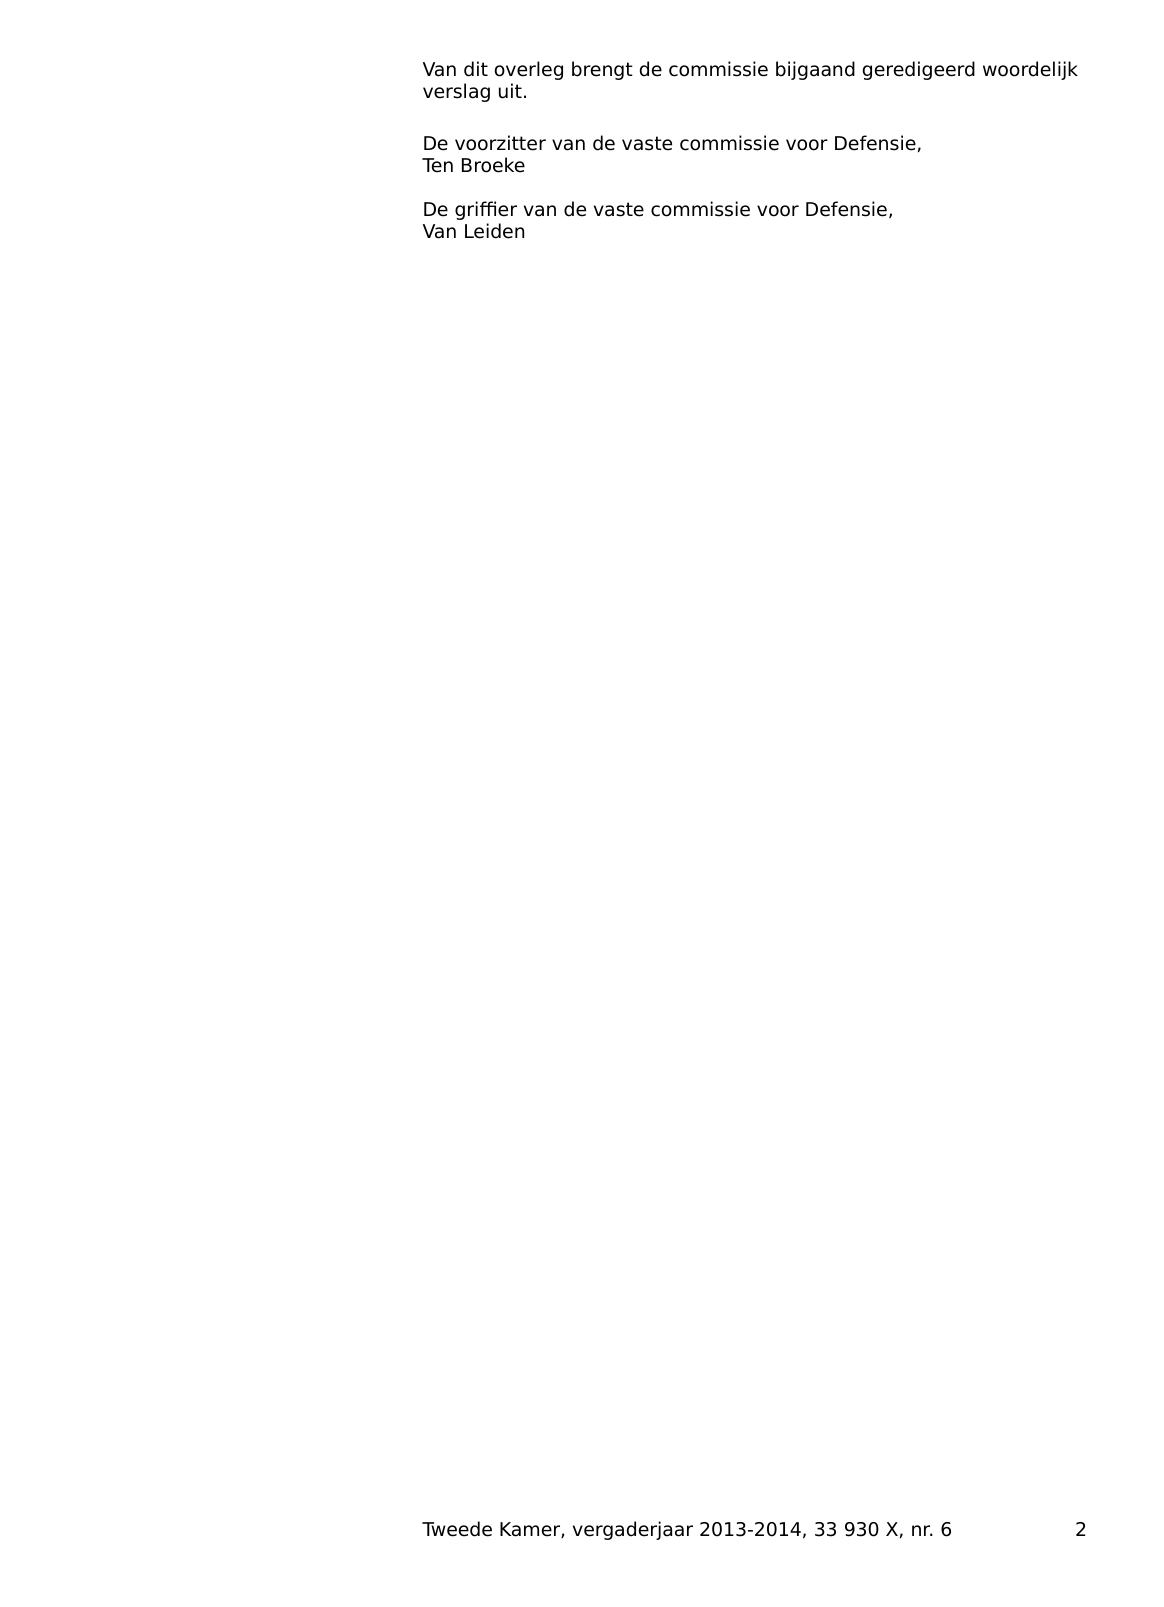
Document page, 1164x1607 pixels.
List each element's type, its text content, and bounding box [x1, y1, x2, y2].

text Van dit overleg brengt de commissie bijgaand geredigeerd woordelijk verslag uit. [422, 59, 1087, 103]
text De voorzitter van de vaste commissie voor Defensie, Ten Broeke [422, 133, 1087, 177]
text De griffier van de vaste commissie voor Defensie, Van Leiden [422, 199, 1087, 243]
